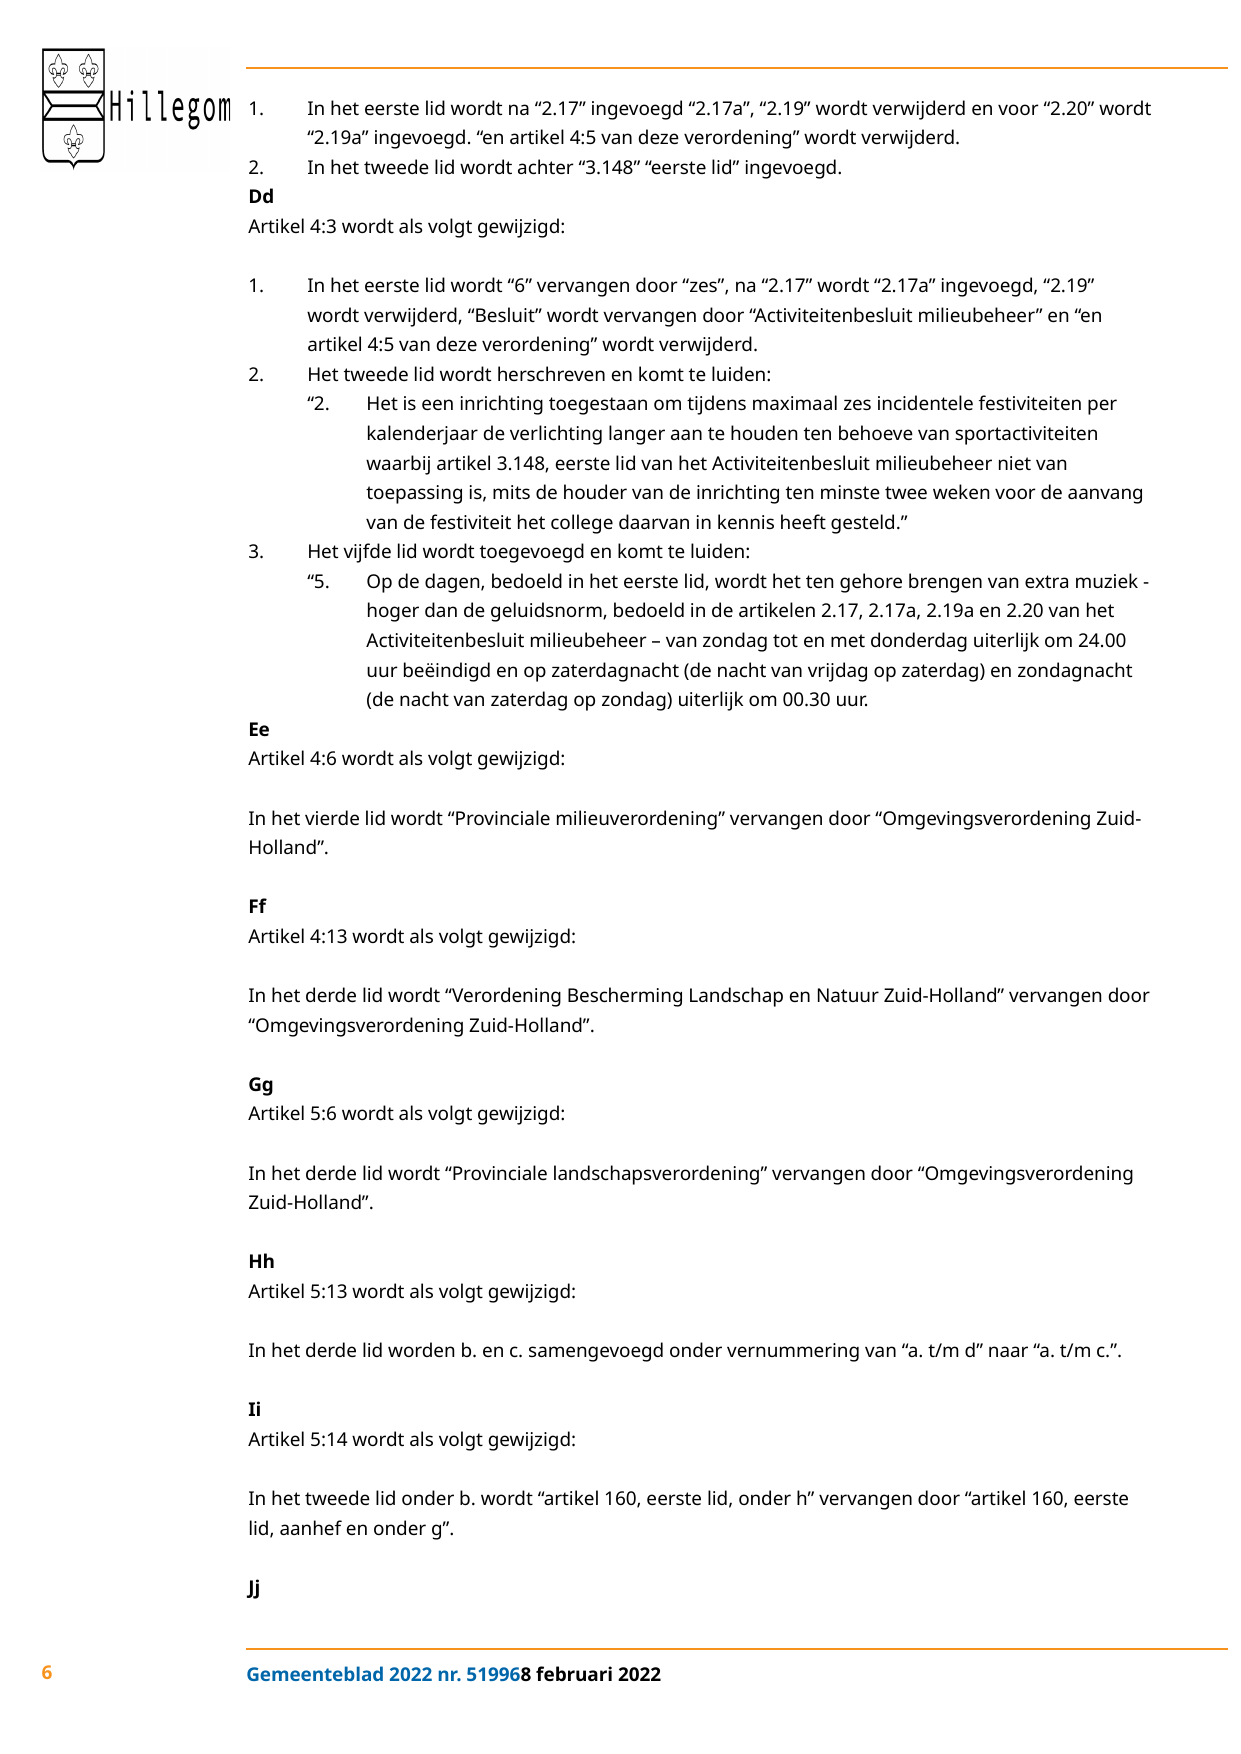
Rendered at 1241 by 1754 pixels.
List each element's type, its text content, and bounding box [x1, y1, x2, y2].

list In het eerste lid wordt “6” vervangen door “zes”, na “2.17” wordt “2.17a” ingevoegd, “2.19” wordt verwijderd, “Besluit” wordt vervangen door “Activiteitenbesluit milieubeheer” en “en artikel 4:5 van deze verordening” wordt verwijderd. [248, 272, 1152, 357]
list Het tweede lid wordt herschreven en komt te luiden: [248, 361, 1152, 387]
text Artikel 4:6 wordt als volgt gewijzigd: [248, 746, 1152, 771]
text In het derde lid worden b. en c. samengevoegd onder vernummering van “a. t/m d” naar “a. t/m c.”. [248, 1337, 1152, 1363]
list Op de dagen, bedoeld in het eerste lid, wordt het ten gehore brengen van extra muziek - hoger dan de geluidsnorm, bedoeld in de artikelen 2.17, 2.17a, 2.19a en 2.20 van het Activiteitenbesluit milieubeheer – van zondag tot en met donderdag uiterlijk om 24.00 uur beëindigd en op zaterdagnacht (de nacht van vrijdag op zaterdag) en zondagnacht (de nacht van zaterdag op zondag) uiterlijk om 00.30 uur. [307, 568, 1152, 712]
list In het eerste lid wordt na “2.17” ingevoegd “2.17a”, “2.19” wordt verwijderd en voor “2.20” wordt “2.19a” ingevoegd. “en artikel 4:5 van deze verordening” wordt verwijderd. [248, 95, 1152, 150]
text Ee [248, 716, 1152, 742]
text In het tweede lid onder b. wordt “artikel 160, eerste lid, onder h” vervangen door “artikel 160, eerste lid, aanhef en onder g”. [248, 1485, 1152, 1541]
text In het vierde lid wordt “Provinciale milieuverordening” vervangen door “Omgevingsverordening Zuid-Holland”. [248, 805, 1152, 860]
text Artikel 4:3 wordt als volgt gewijzigd: [248, 213, 1152, 239]
text In het derde lid wordt “Verordening Bescherming Landschap en Natuur Zuid-Holland” vervangen door “Omgevingsverordening Zuid-Holland”. [248, 982, 1152, 1038]
list Het vijfde lid wordt toegevoegd en komt te luiden: [248, 538, 1152, 564]
list In het tweede lid wordt achter “3.148” “eerste lid” ingevoegd. [248, 154, 1152, 180]
text Gg [248, 1071, 1152, 1097]
text Ff [248, 893, 1152, 919]
text Hh [248, 1248, 1152, 1274]
text Dd [248, 183, 1152, 209]
list Het is een inrichting toegestaan om tijdens maximaal zes incidentele festiviteiten per kalenderjaar de verlichting langer aan te houden ten behoeve van sportactiviteiten waarbij artikel 3.148, eerste lid van het Activiteitenbesluit milieubeheer niet van toepassing is, mits de houder van de inrichting ten minste twee weken voor de aanvang van de festiviteit het college daarvan in kennis heeft gesteld.” [307, 391, 1152, 535]
text Artikel 4:13 wordt als volgt gewijzigd: [248, 923, 1152, 949]
text Artikel 5:13 wordt als volgt gewijzigd: [248, 1278, 1152, 1304]
text In het derde lid wordt “Provinciale landschapsverordening” vervangen door “Omgevingsverordening Zuid-Holland”. [248, 1160, 1152, 1215]
picture [41, 47, 231, 172]
text Artikel 5:14 wordt als volgt gewijzigd: [248, 1426, 1152, 1452]
text Ii [248, 1396, 1152, 1422]
text Artikel 5:6 wordt als volgt gewijzigd: [248, 1101, 1152, 1126]
text Jj [248, 1574, 1152, 1600]
